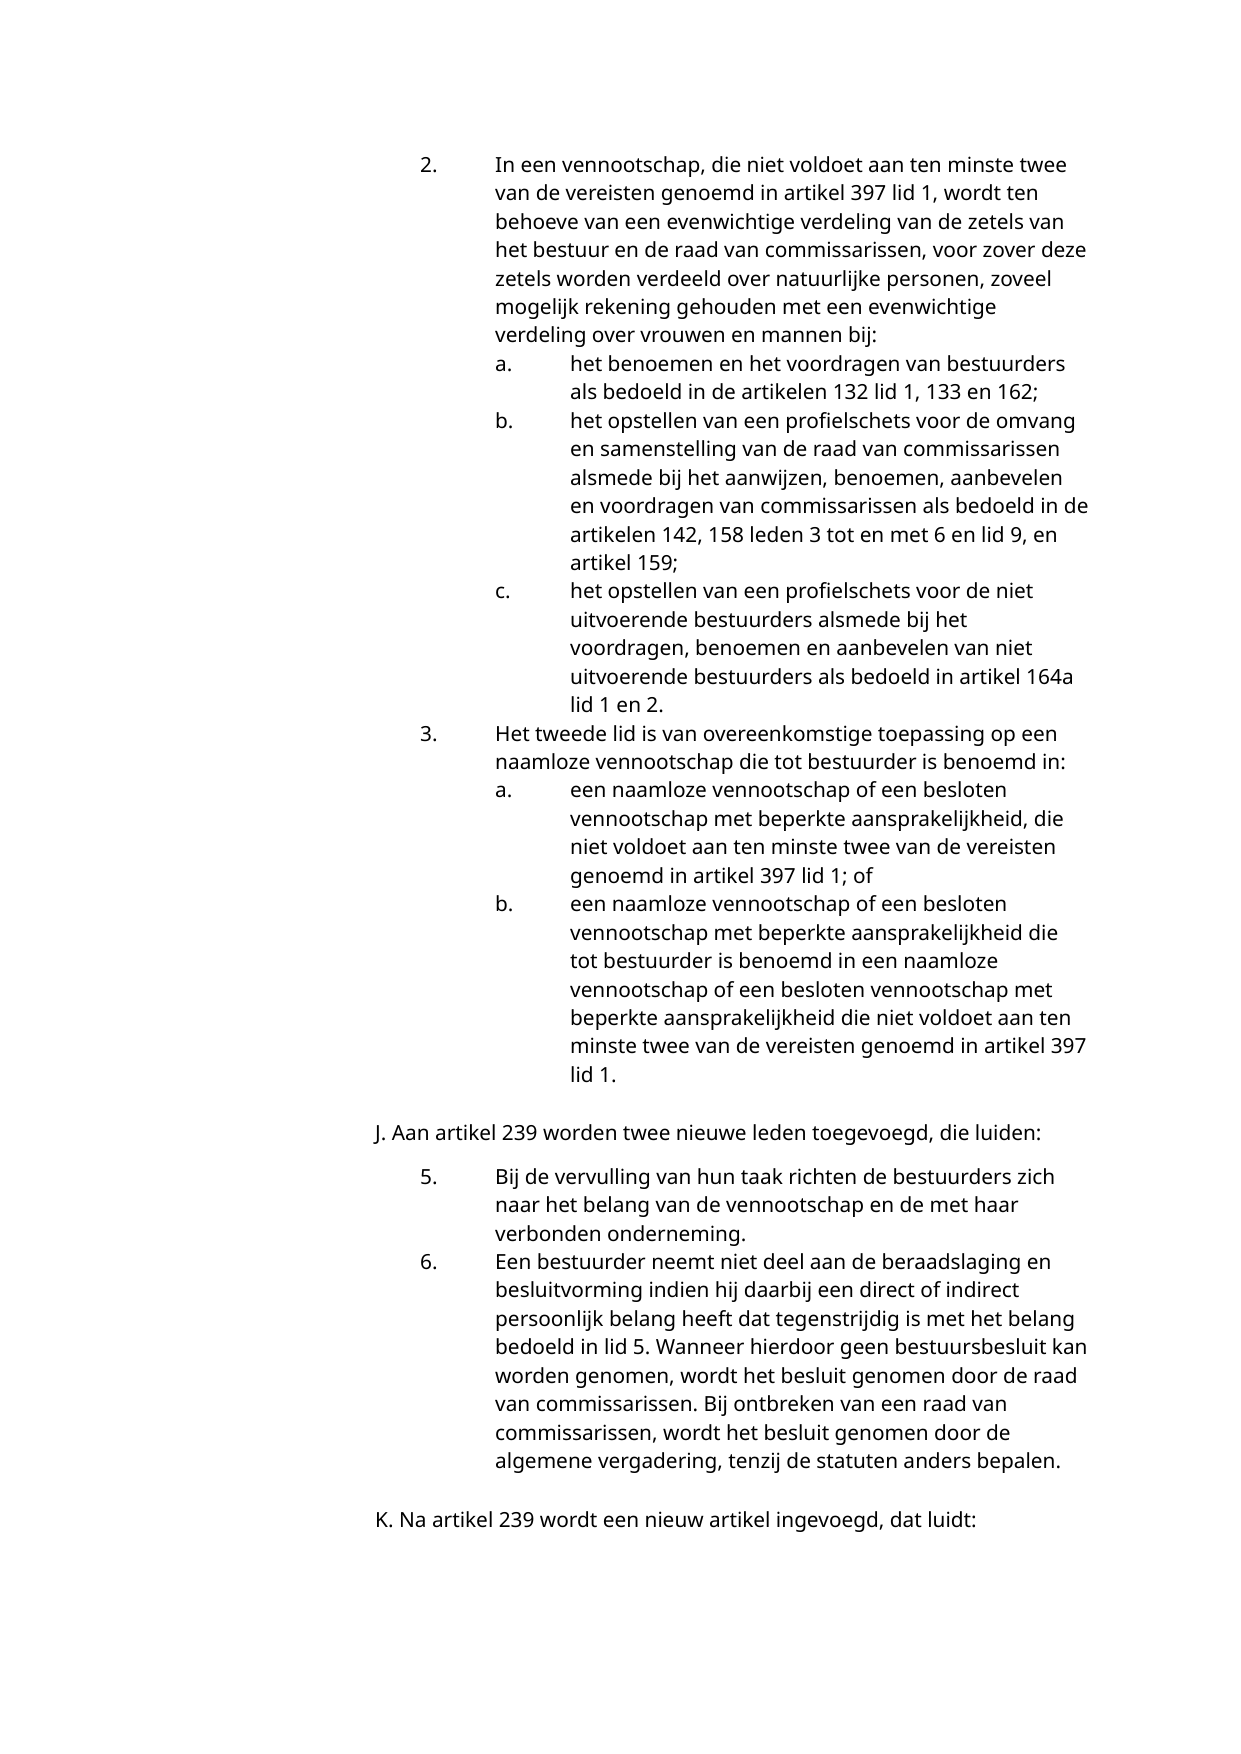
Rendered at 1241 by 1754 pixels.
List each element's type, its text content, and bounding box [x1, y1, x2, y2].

list Bij de vervulling van hun taak richten de bestuurders zich naar het belang van de vennootschap en de met haar verbonden onderneming. [420, 1162, 1090, 1247]
list het opstellen van een profielschets voor de niet uitvoerende bestuurders alsmede bij het voordragen, benoemen en aanbevelen van niet uitvoerende bestuurders als bedoeld in artikel 164a lid 1 en 2. [495, 577, 1090, 719]
list Het tweede lid is van overeenkomstige toepassing op een naamloze vennootschap die tot bestuurder is benoemd in: [420, 719, 1090, 776]
text K. Na artikel 239 wordt een nieuw artikel ingevoegd, dat luidt: [375, 1505, 1090, 1533]
list In een vennootschap, die niet voldoet aan ten minste twee van de vereisten genoemd in artikel 397 lid 1, wordt ten behoeve van een evenwichtige verdeling van de zetels van het bestuur en de raad van commissarissen, voor zover deze zetels worden verdeeld over natuurlijke personen, zoveel mogelijk rekening gehouden met een evenwichtige verdeling over vrouwen en mannen bij: [420, 150, 1090, 349]
list het opstellen van een profielschets voor de omvang en samenstelling van de raad van commissarissen alsmede bij het aanwijzen, benoemen, aanbevelen en voordragen van commissarissen als bedoeld in de artikelen 142, 158 leden 3 tot en met 6 en lid 9, en artikel 159; [495, 406, 1090, 577]
text J. Aan artikel 239 worden twee nieuwe leden toegevoegd, die luiden: [375, 1118, 1090, 1147]
list het benoemen en het voordragen van bestuurders als bedoeld in de artikelen 132 lid 1, 133 en 162; [495, 349, 1090, 406]
list een naamloze vennootschap of een besloten vennootschap met beperkte aansprakelijkheid die tot bestuurder is benoemd in een naamloze vennootschap of een besloten vennootschap met beperkte aansprakelijkheid die niet voldoet aan ten minste twee van de vereisten genoemd in artikel 397 lid 1. [495, 889, 1090, 1088]
list een naamloze vennootschap of een besloten vennootschap met beperkte aansprakelijkheid, die niet voldoet aan ten minste twee van de vereisten genoemd in artikel 397 lid 1; of [495, 776, 1090, 889]
list Een bestuurder neemt niet deel aan de beraadslaging en besluitvorming indien hij daarbij een direct of indirect persoonlijk belang heeft dat tegenstrijdig is met het belang bedoeld in lid 5. Wanneer hierdoor geen bestuursbesluit kan worden genomen, wordt het besluit genomen door de raad van commissarissen. Bij ontbreken van een raad van commissarissen, wordt het besluit genomen door de algemene vergadering, tenzij de statuten anders bepalen. [420, 1247, 1090, 1475]
